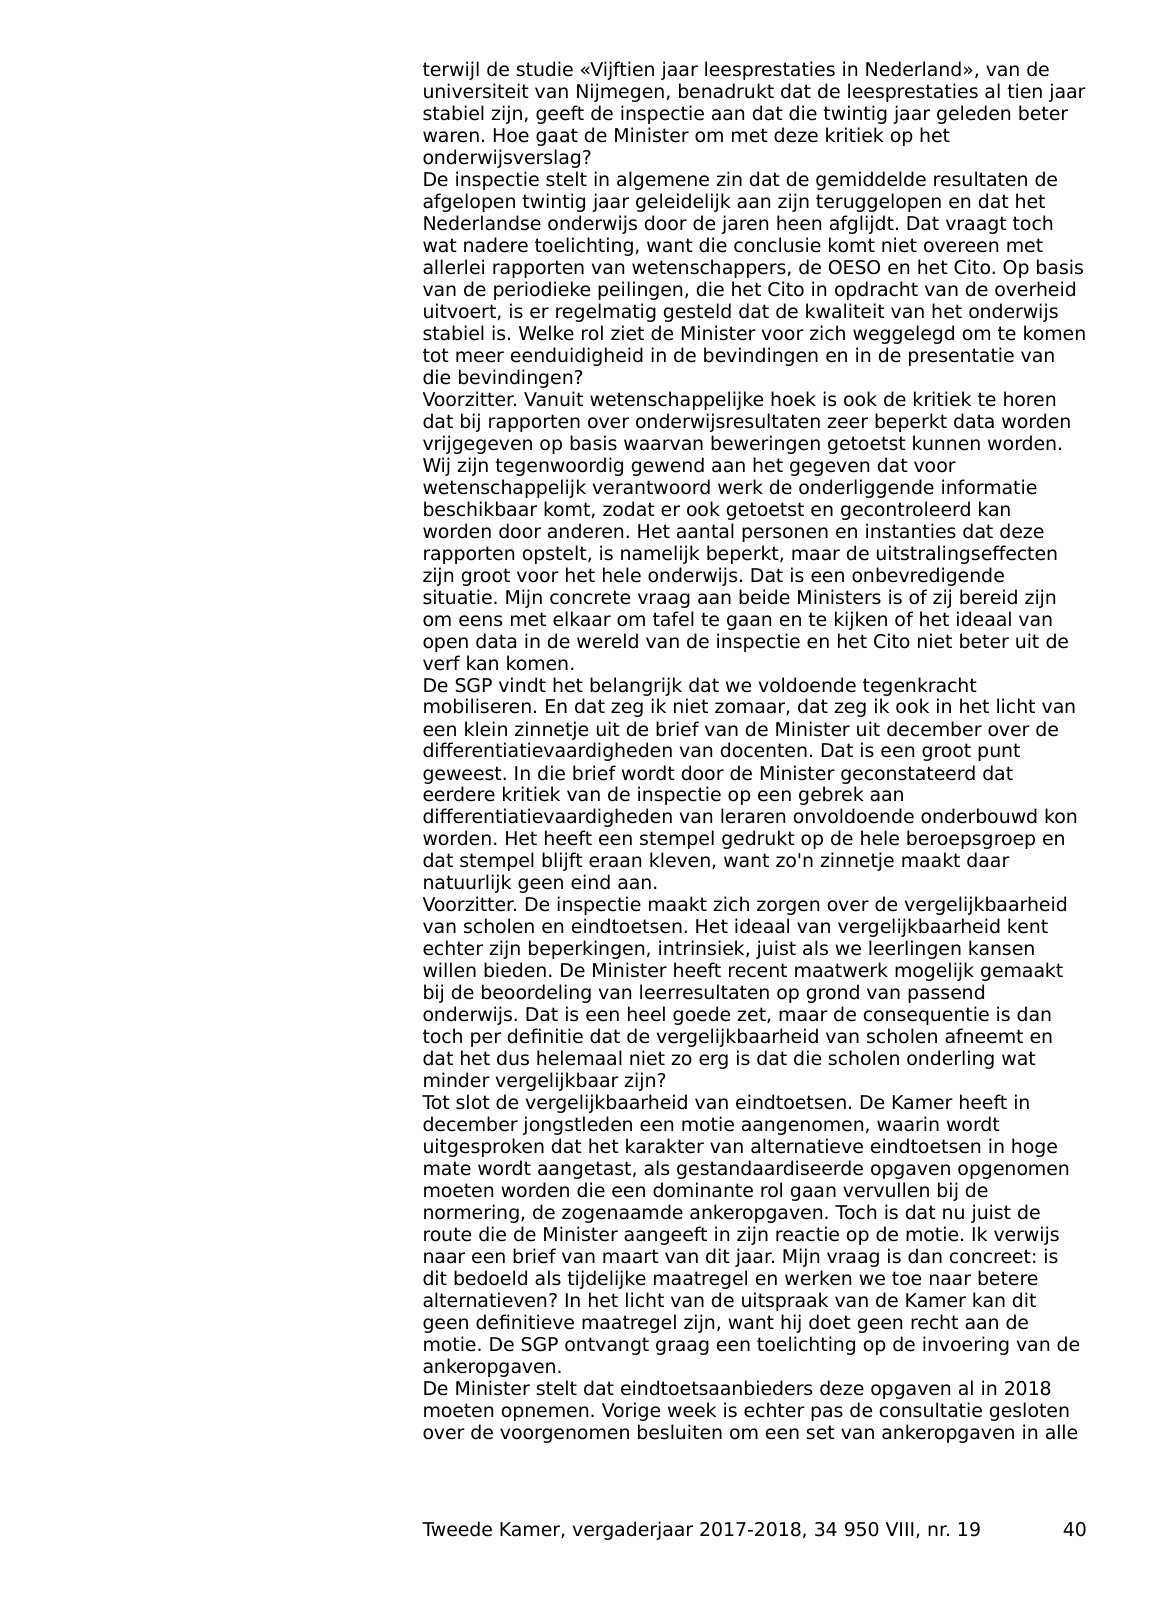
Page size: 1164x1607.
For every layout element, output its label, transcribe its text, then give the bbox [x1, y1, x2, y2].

text De inspectie stelt in algemene zin dat de gemiddelde resultaten de afgelopen twintig jaar geleidelijk aan zijn teruggelopen en dat het Nederlandse onderwijs door de jaren heen afglijdt. Dat vraagt toch wat nadere toelichting, want die conclusie komt niet overeen met allerlei rapporten van wetenschappers, de OESO en het Cito. Op basis van de periodieke peilingen, die het Cito in opdracht van de overheid uitvoert, is er regelmatig gesteld dat de kwaliteit van het onderwijs stabiel is. Welke rol ziet de Minister voor zich weggelegd om te komen tot meer eenduidigheid in de bevindingen en in de presentatie van die bevindingen? [422, 169, 1087, 389]
text De SGP vindt het belangrijk dat we voldoende tegenkracht mobiliseren. En dat zeg ik niet zomaar, dat zeg ik ook in het licht van een klein zinnetje uit de brief van de Minister uit december over de differentiatievaardigheden van docenten. Dat is een groot punt geweest. In die brief wordt door de Minister geconstateerd dat eerdere kritiek van de inspectie op een gebrek aan differentiatievaardigheden van leraren onvoldoende onderbouwd kon worden. Het heeft een stempel gedrukt op de hele beroepsgroep en dat stempel blijft eraan kleven, want zo'n zinnetje maakt daar natuurlijk geen eind aan. [422, 674, 1087, 894]
text De Minister stelt dat eindtoetsaanbieders deze opgaven al in 2018 moeten opnemen. Vorige week is echter pas de consultatie gesloten over de voorgenomen besluiten om een set van ankeropgaven in alle [422, 1378, 1087, 1444]
text terwijl de studie «Vijftien jaar leesprestaties in Nederland», van de universiteit van Nijmegen, benadrukt dat de leesprestaties al tien jaar stabiel zijn, geeft de inspectie aan dat die twintig jaar geleden beter waren. Hoe gaat de Minister om met deze kritiek op het onderwijsverslag? [422, 59, 1087, 169]
text Voorzitter. De inspectie maakt zich zorgen over de vergelijkbaarheid van scholen en eindtoetsen. Het ideaal van vergelijkbaarheid kent echter zijn beperkingen, intrinsiek, juist als we leerlingen kansen willen bieden. De Minister heeft recent maatwerk mogelijk gemaakt bij de beoordeling van leerresultaten op grond van passend onderwijs. Dat is een heel goede zet, maar de consequentie is dan toch per definitie dat de vergelijkbaarheid van scholen afneemt en dat het dus helemaal niet zo erg is dat die scholen onderling wat minder vergelijkbaar zijn? [422, 894, 1087, 1092]
text Voorzitter. Vanuit wetenschappelijke hoek is ook de kritiek te horen dat bij rapporten over onderwijsresultaten zeer beperkt data worden vrijgegeven op basis waarvan beweringen getoetst kunnen worden. Wij zijn tegenwoordig gewend aan het gegeven dat voor wetenschappelijk verantwoord werk de onderliggende informatie beschikbaar komt, zodat er ook getoetst en gecontroleerd kan worden door anderen. Het aantal personen en instanties dat deze rapporten opstelt, is namelijk beperkt, maar de uitstralingseffecten zijn groot voor het hele onderwijs. Dat is een onbevredigende situatie. Mijn concrete vraag aan beide Ministers is of zij bereid zijn om eens met elkaar om tafel te gaan en te kijken of het ideaal van open data in de wereld van de inspectie en het Cito niet beter uit de verf kan komen. [422, 389, 1087, 674]
text Tot slot de vergelijkbaarheid van eindtoetsen. De Kamer heeft in december jongstleden een motie aangenomen, waarin wordt uitgesproken dat het karakter van alternatieve eindtoetsen in hoge mate wordt aangetast, als gestandaardiseerde opgaven opgenomen moeten worden die een dominante rol gaan vervullen bij de normering, de zogenaamde ankeropgaven. Toch is dat nu juist de route die de Minister aangeeft in zijn reactie op de motie. Ik verwijs naar een brief van maart van dit jaar. Mijn vraag is dan concreet: is dit bedoeld als tijdelijke maatregel en werken we toe naar betere alternatieven? In het licht van de uitspraak van de Kamer kan dit geen definitieve maatregel zijn, want hij doet geen recht aan de motie. De SGP ontvangt graag een toelichting op de invoering van de ankeropgaven. [422, 1092, 1087, 1378]
